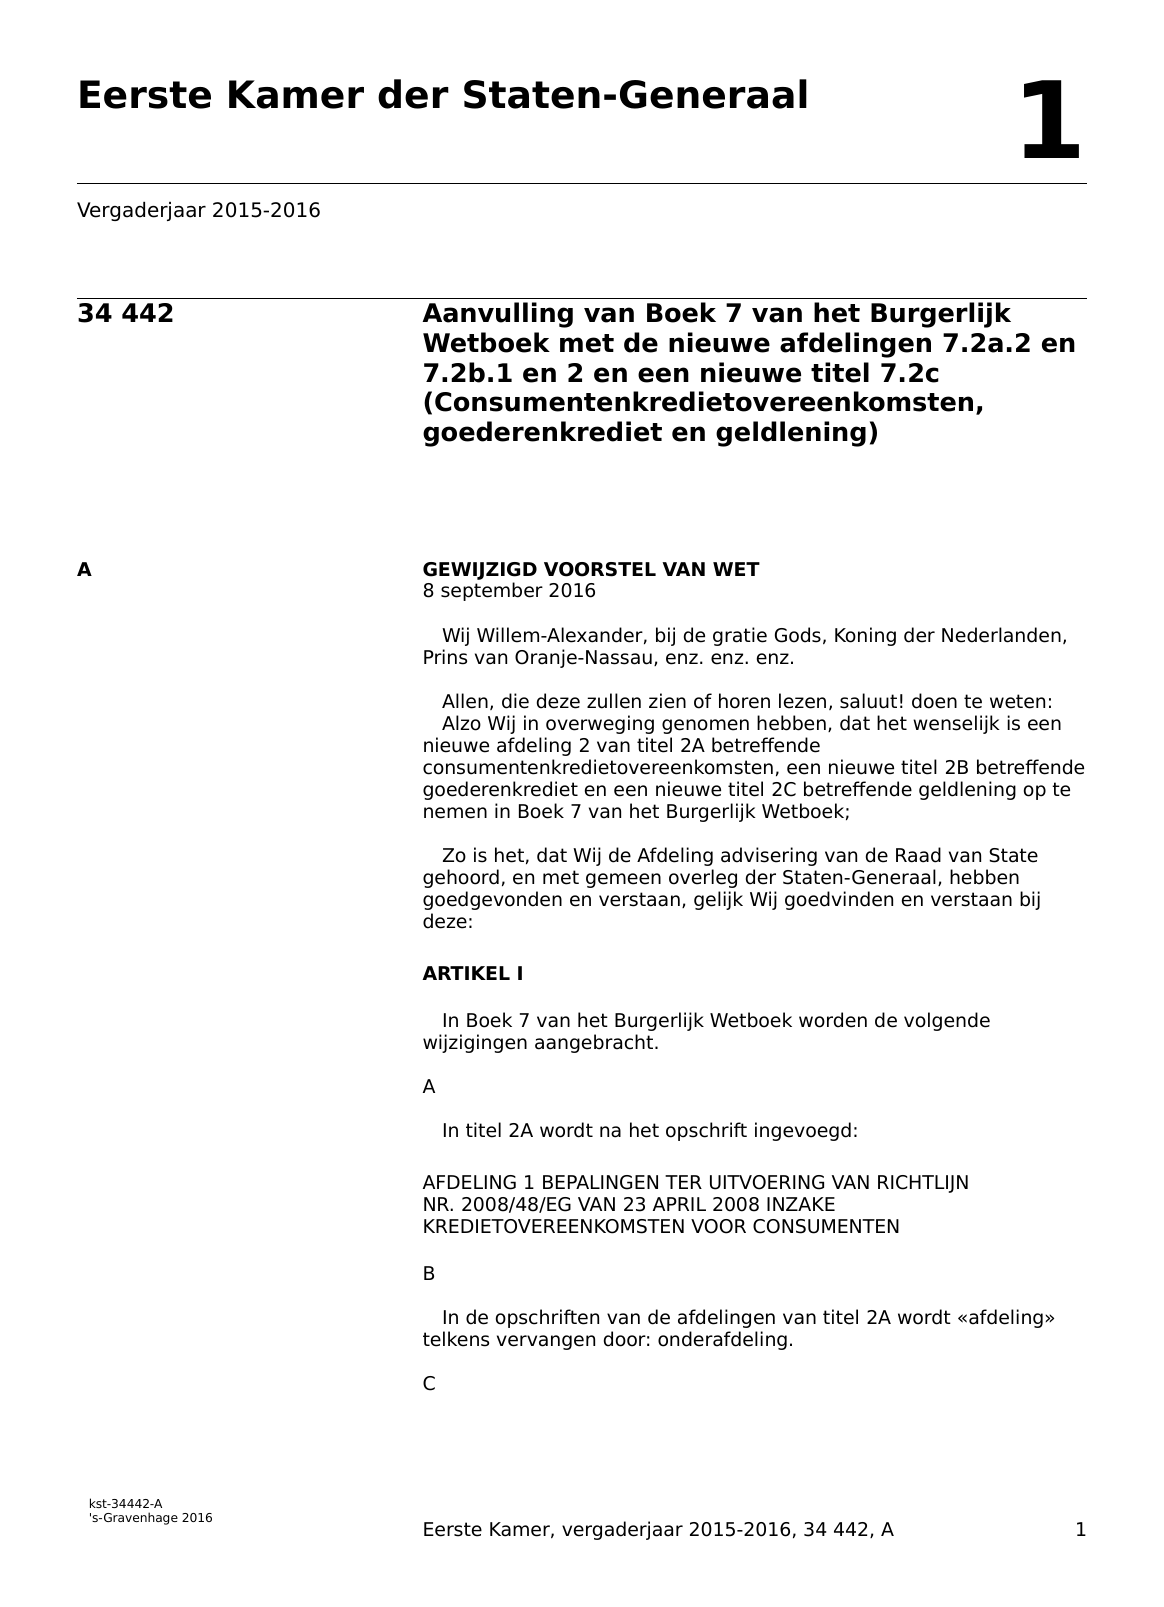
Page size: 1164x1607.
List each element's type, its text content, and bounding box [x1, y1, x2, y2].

table_header 1 [886, 59, 1087, 183]
text Wij Willem-Alexander, bij de gratie Gods, Koning der Nederlanden, Prins van Oranje-Nassau, enz. enz. enz. [422, 624, 1087, 668]
text Zo is het, dat Wij de Afdeling advisering van de Raad van State gehoord, en met gemeen overleg der Staten-Generaal, hebben goedgevonden en verstaan, gelijk Wij goedvinden en verstaan bij deze: [422, 845, 1087, 933]
subtitle 34 442 Aanvulling van Boek 7 van het Burgerlijk Wetboek met de nieuwe afdelingen 7.2a.2 en 7.2b.1 en 2 en een nieuwe titel 7.2c (Consumentenkredietovereenkomsten, goederenkrediet en geldlening) [77, 299, 1087, 447]
text A [422, 1076, 1087, 1098]
subtitle ARTIKEL I [422, 963, 1087, 985]
subtitle A GEWIJZIGD VOORSTEL VAN WET [77, 558, 1087, 580]
subtitle AFDELING 1 BEPALINGEN TER UITVOERING VAN RICHTLIJN NR. 2008/48/EG VAN 23 APRIL 2008 INZAKE KREDIETOVEREENKOMSTEN VOOR CONSUMENTEN [422, 1172, 1087, 1238]
text 8 september 2016 [422, 580, 1087, 602]
text Allen, die deze zullen zien of horen lezen, saluut! doen te weten: [422, 691, 1087, 713]
text In de opschriften van de afdelingen van titel 2A wordt «afdeling» telkens vervangen door: onderafdeling. [422, 1307, 1087, 1351]
text In Boek 7 van het Burgerlijk Wetboek worden de volgende wijzigingen aangebracht. [422, 1010, 1087, 1054]
text B [422, 1263, 1087, 1285]
text In titel 2A wordt na het opschrift ingevoegd: [422, 1120, 1087, 1142]
text kst-34442-A [88, 1497, 323, 1511]
text 's-Gravenhage 2016 [88, 1511, 323, 1525]
table_header Eerste Kamer der Staten-Generaal [77, 59, 886, 183]
text C [422, 1373, 1087, 1395]
table_cell Vergaderjaar 2015-2016 [77, 184, 1087, 298]
text Alzo Wij in overweging genomen hebben, dat het wenselijk is een nieuwe afdeling 2 van titel 2A betreffende consumentenkredietovereenkomsten, een nieuwe titel 2B betreffende goederenkrediet en een nieuwe titel 2C betreffende geldlening op te nemen in Boek 7 van het Burgerlijk Wetboek; [422, 713, 1087, 823]
